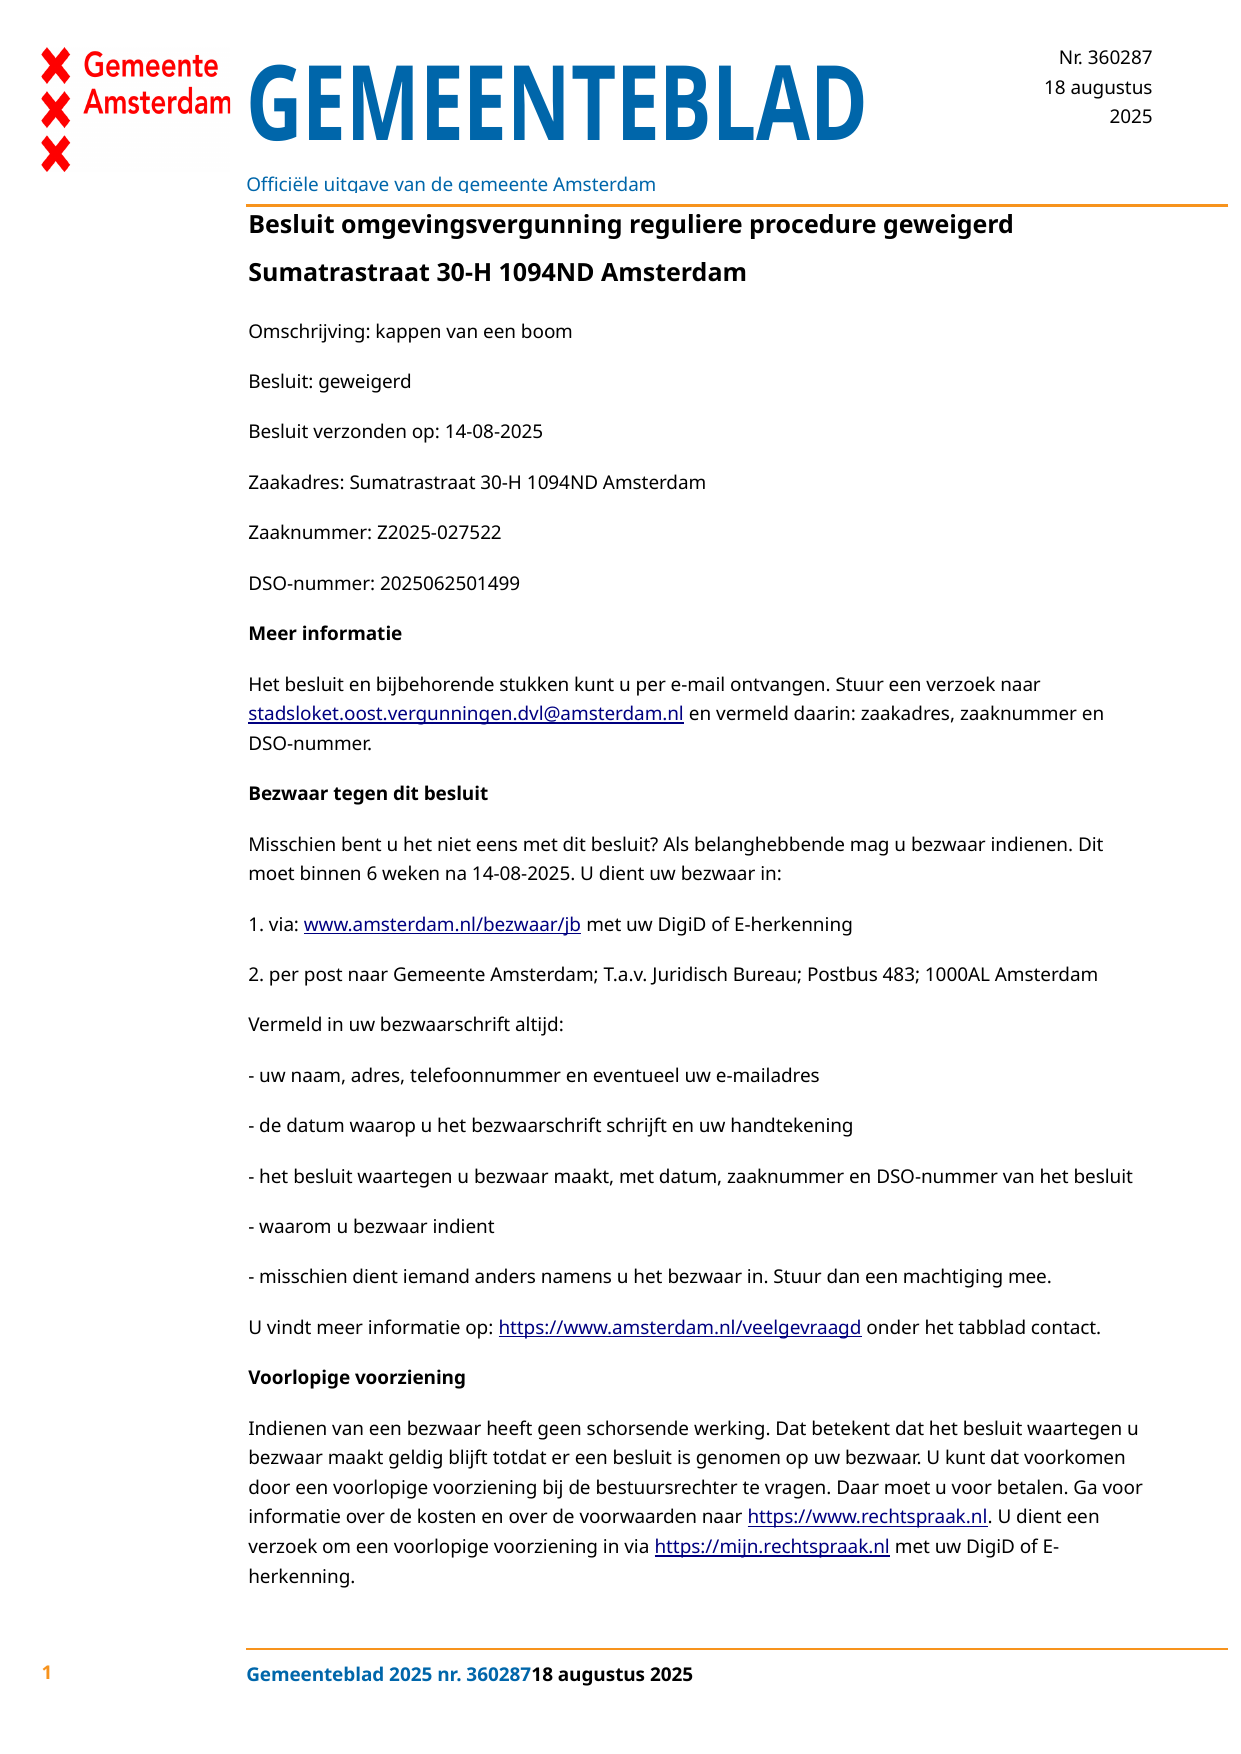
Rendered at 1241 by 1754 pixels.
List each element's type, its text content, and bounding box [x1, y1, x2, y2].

text Besluit verzonden op: 14-08-2025 [248, 419, 1152, 444]
text - de datum waarop u het bezwaarschrift schrijft en uw handtekening [248, 1112, 1152, 1138]
text 2. per post naar Gemeente Amsterdam; T.a.v. Juridisch Bureau; Postbus 483; 1000AL Amsterdam [248, 961, 1152, 987]
text - uw naam, adres, telefoonnummer en eventueel uw e-mailadres [248, 1062, 1152, 1088]
text Bezwaar tegen dit besluit [248, 780, 1152, 806]
text Vermeld in uw bezwaarschrift altijd: [248, 1012, 1152, 1037]
text Besluit: geweigerd [248, 368, 1152, 394]
text Zaaknummer: Z2025-027522 [248, 519, 1152, 545]
text 1. via: www.amsterdam.nl/bezwaar/jb met uw DigiD of E-herkenning [248, 911, 1152, 937]
text DSO-nummer: 2025062501499 [248, 570, 1152, 596]
text Indienen van een bezwaar heeft geen schorsende werking. Dat betekent dat het besluit waartegen u bezwaar maakt geldig blijft totdat er een besluit is genomen op uw bezwaar. U kunt dat voorkomen door een voorlopige voorziening bij de bestuursrechter te vragen. Daar moet u voor betalen. Ga voor informatie over de kosten en over de voorwaarden naar https://www.rechtspraak.nl. U dient een verzoek om een voorlopige voorziening in via https://mijn.rechtspraak.nl met uw DigiD of E-herkenning. [248, 1415, 1152, 1589]
text Zaakadres: Sumatrastraat 30-H 1094ND Amsterdam [248, 469, 1152, 495]
text Meer informatie [248, 620, 1152, 646]
text - waarom u bezwaar indient [248, 1213, 1152, 1239]
text U vindt meer informatie op: https://www.amsterdam.nl/veelgevraagd onder het tabblad contact. [248, 1314, 1152, 1340]
text Voorlopige voorziening [248, 1364, 1152, 1390]
picture [41, 47, 231, 172]
text - het besluit waartegen u bezwaar maakt, met datum, zaaknummer en DSO-nummer van het besluit [248, 1163, 1152, 1189]
text Misschien bent u het niet eens met dit besluit? Als belanghebbende mag u bezwaar indienen. Dit moet binnen 6 weken na 14-08-2025. U dient uw bezwaar in: [248, 831, 1152, 886]
text Het besluit en bijbehorende stukken kunt u per e-mail ontvangen. Stuur een verzoek naar stadsloket.oost.vergunningen.dvl@amsterdam.nl en vermeld daarin: zaakadres, zaaknummer en DSO-nummer. [248, 671, 1152, 756]
text Omschrijving: kappen van een boom [248, 318, 1152, 344]
text - misschien dient iemand anders namens u het bezwaar in. Stuur dan een machtiging mee. [248, 1264, 1152, 1289]
text Besluit omgevingsvergunning reguliere procedure geweigerd Sumatrastraat 30-H 1094ND Amsterdam [248, 207, 1152, 288]
